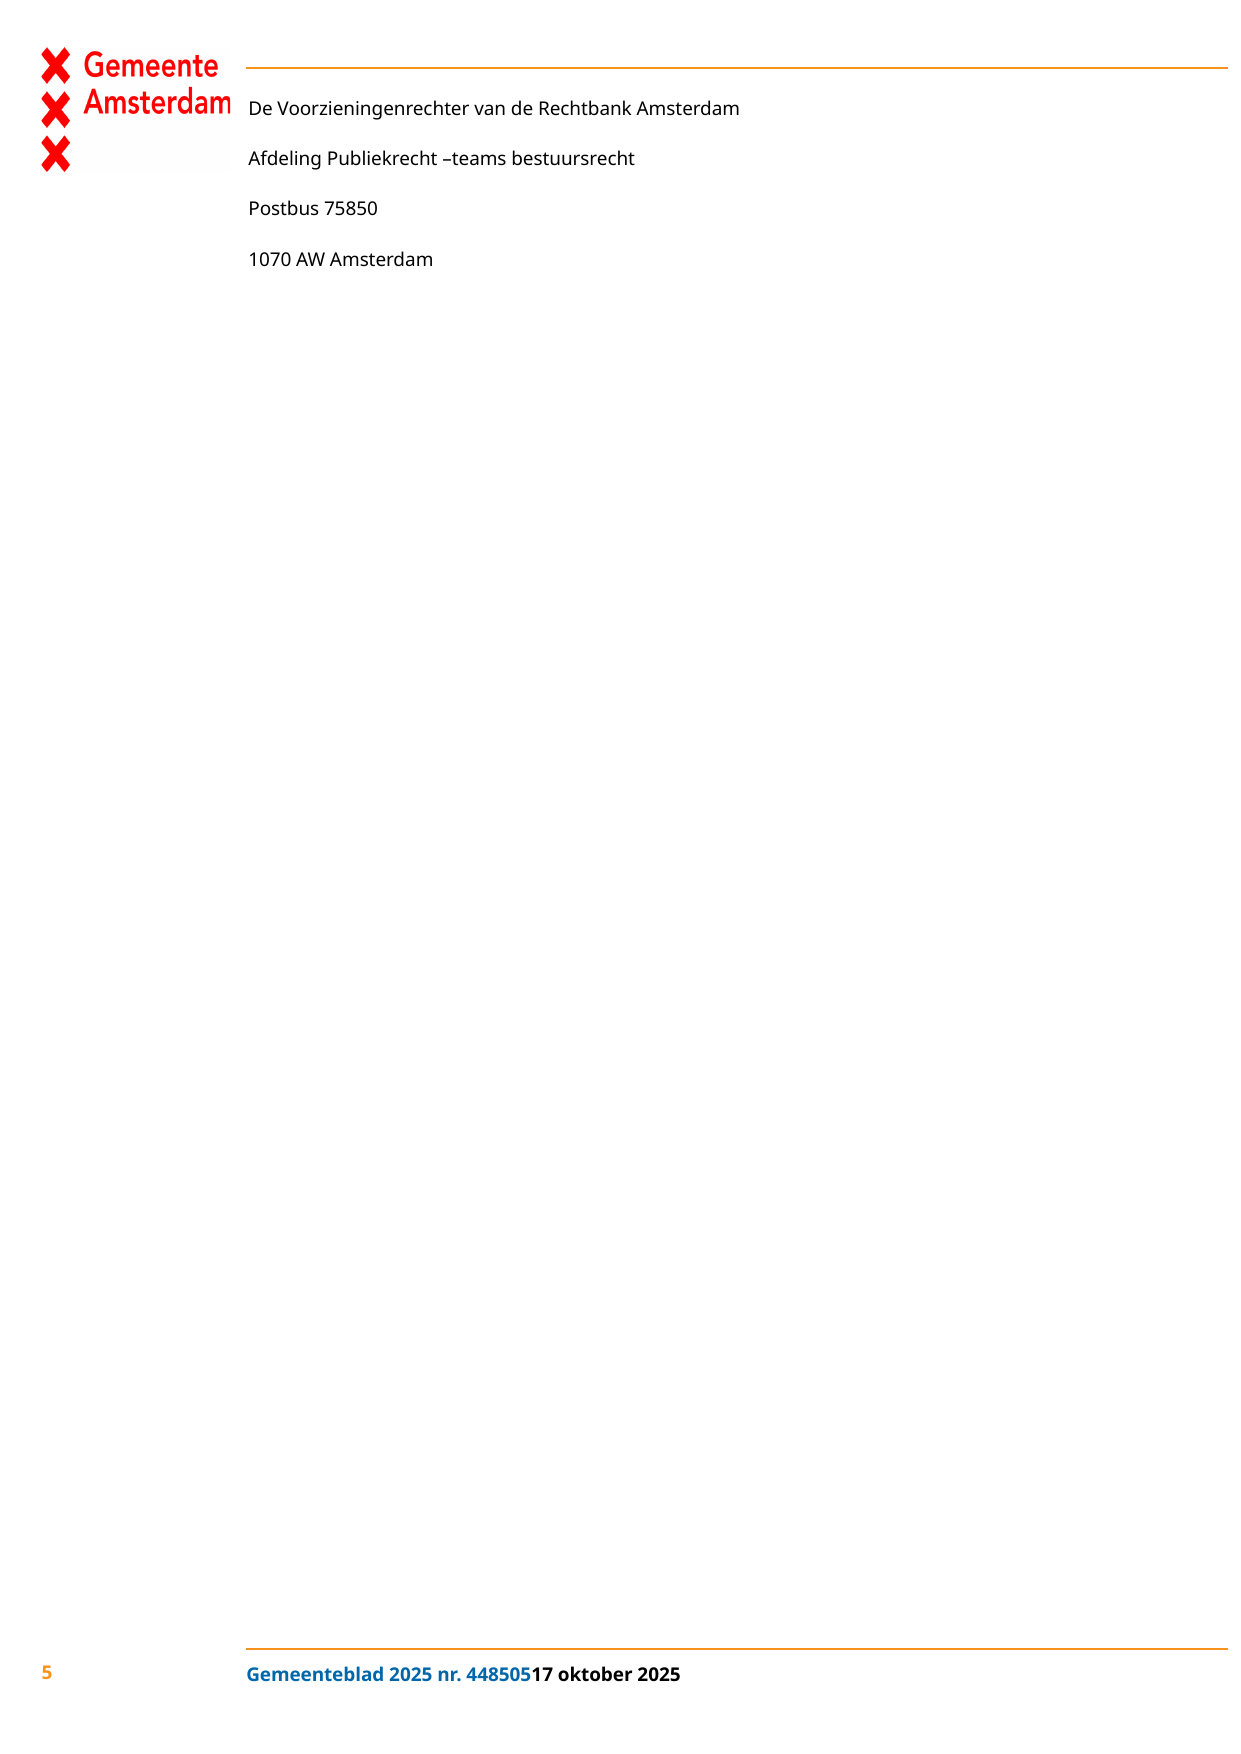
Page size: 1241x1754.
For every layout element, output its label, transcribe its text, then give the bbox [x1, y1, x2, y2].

text Afdeling Publiekrecht –teams bestuursrecht [248, 145, 1152, 171]
picture [41, 47, 231, 172]
text De Voorzieningenrechter van de Rechtbank Amsterdam [248, 95, 1152, 121]
text Postbus 75850 [248, 196, 1152, 221]
text 1070 AW Amsterdam [248, 246, 1152, 272]
